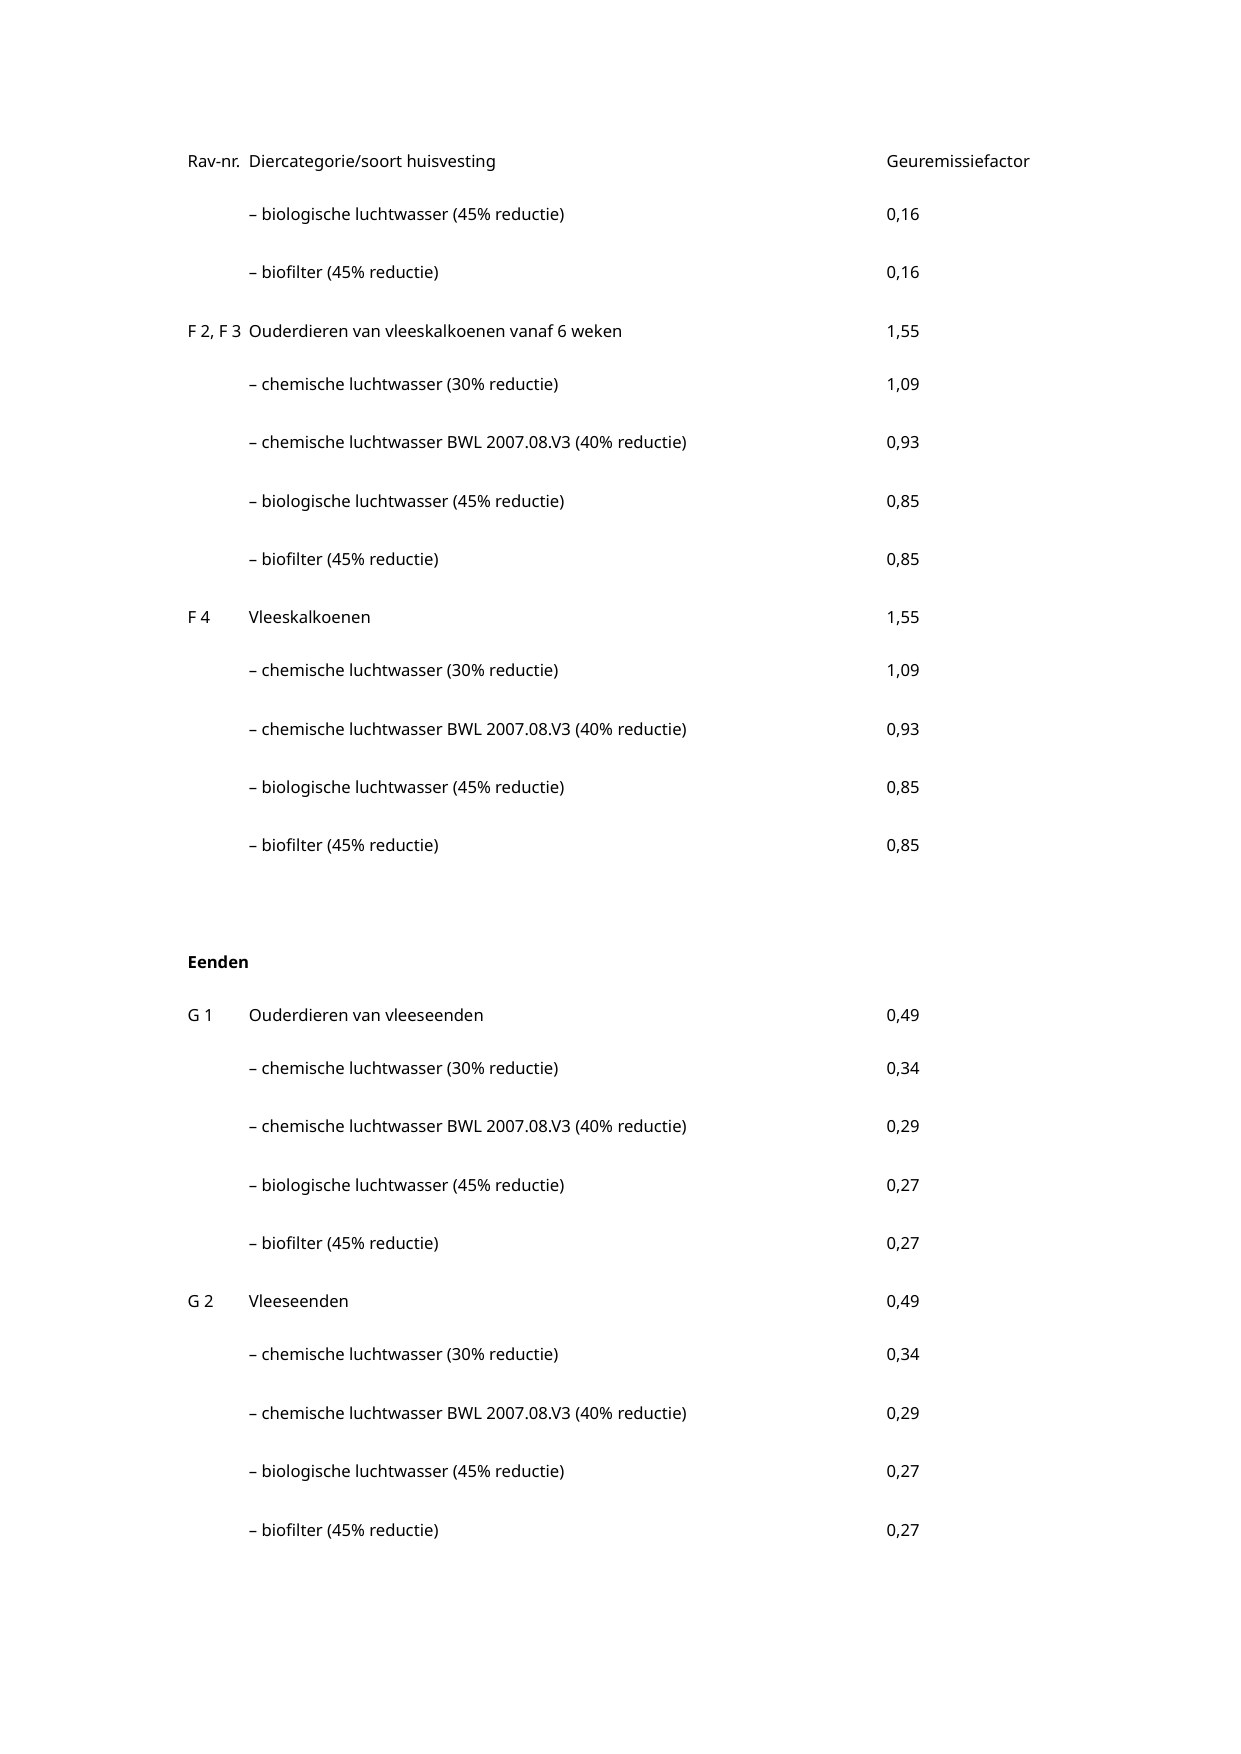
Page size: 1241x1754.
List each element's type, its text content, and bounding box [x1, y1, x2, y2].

table_cell [188, 1401, 249, 1460]
table_cell – biologische luchtwasser (45% reductie) [249, 776, 886, 834]
table_cell Eenden [188, 951, 1053, 1004]
table_cell 1,09 [886, 659, 1053, 717]
table_cell – biofilter (45% reductie) [249, 1232, 886, 1290]
table_cell 0,85 [886, 834, 1053, 892]
table_cell 0,85 [886, 776, 1053, 834]
table_cell – biofilter (45% reductie) [249, 548, 886, 606]
table_cell G 1 [188, 1004, 249, 1056]
table_cell 0,16 [886, 203, 1053, 261]
table_cell – chemische luchtwasser BWL 2007.08.V3 (40% reductie) [249, 1115, 886, 1173]
table_cell [188, 776, 249, 834]
table_cell [188, 834, 249, 892]
table_cell F 4 [188, 606, 249, 659]
table_cell 0,49 [886, 1290, 1053, 1343]
table_cell – biologische luchtwasser (45% reductie) [249, 489, 886, 548]
table_cell [188, 1056, 249, 1115]
table_cell – chemische luchtwasser BWL 2007.08.V3 (40% reductie) [249, 1401, 886, 1460]
table_cell – biologische luchtwasser (45% reductie) [249, 1460, 886, 1518]
table_cell [188, 1343, 249, 1401]
table_cell 0,27 [886, 1173, 1053, 1232]
table_cell F 2, F 3 [188, 320, 249, 372]
table_header Diercategorie/soort huisvesting [249, 150, 886, 203]
table_cell 1,55 [886, 606, 1053, 659]
table_header Geuremissiefactor [886, 150, 1053, 203]
table_cell – biofilter (45% reductie) [249, 834, 886, 892]
table_cell [188, 431, 249, 489]
table_cell 0,93 [886, 431, 1053, 489]
table_cell – chemische luchtwasser BWL 2007.08.V3 (40% reductie) [249, 717, 886, 776]
table_cell [188, 1232, 249, 1290]
table_cell – biologische luchtwasser (45% reductie) [249, 203, 886, 261]
table_cell Ouderdieren van vleeskalkoenen vanaf 6 weken [249, 320, 886, 372]
table_cell [188, 548, 249, 606]
table_cell [188, 1518, 249, 1577]
table_cell [886, 893, 1053, 951]
table_cell [188, 1173, 249, 1232]
table_cell [188, 717, 249, 776]
table_cell 0,85 [886, 489, 1053, 548]
table_cell – biofilter (45% reductie) [249, 261, 886, 319]
table_cell – biologische luchtwasser (45% reductie) [249, 1173, 886, 1232]
table_cell [188, 372, 249, 431]
table_cell 0,27 [886, 1460, 1053, 1518]
table_header Rav-nr. [188, 150, 249, 203]
table_cell [188, 659, 249, 717]
table_cell – chemische luchtwasser (30% reductie) [249, 1343, 886, 1401]
table_cell 1,55 [886, 320, 1053, 372]
table_cell [249, 893, 886, 951]
table_cell 0,34 [886, 1056, 1053, 1115]
table_cell 0,29 [886, 1115, 1053, 1173]
table_cell [188, 489, 249, 548]
table_cell – chemische luchtwasser (30% reductie) [249, 1056, 886, 1115]
table_cell [188, 261, 249, 319]
table_cell 0,34 [886, 1343, 1053, 1401]
table_cell 0,27 [886, 1518, 1053, 1577]
table_cell 0,29 [886, 1401, 1053, 1460]
table_cell 0,27 [886, 1232, 1053, 1290]
table_cell 0,16 [886, 261, 1053, 319]
table_cell G 2 [188, 1290, 249, 1343]
table_cell – biofilter (45% reductie) [249, 1518, 886, 1577]
table_cell Vleeskalkoenen [249, 606, 886, 659]
table_cell [188, 1460, 249, 1518]
table_cell [188, 203, 249, 261]
table_cell – chemische luchtwasser (30% reductie) [249, 659, 886, 717]
table_cell 0,93 [886, 717, 1053, 776]
table_cell – chemische luchtwasser BWL 2007.08.V3 (40% reductie) [249, 431, 886, 489]
table_cell Ouderdieren van vleeseenden [249, 1004, 886, 1056]
table_cell 1,09 [886, 372, 1053, 431]
table_cell Vleeseenden [249, 1290, 886, 1343]
table_cell [188, 893, 249, 951]
table_cell 0,49 [886, 1004, 1053, 1056]
table_cell – chemische luchtwasser (30% reductie) [249, 372, 886, 431]
table_cell [188, 1115, 249, 1173]
table_cell 0,85 [886, 548, 1053, 606]
